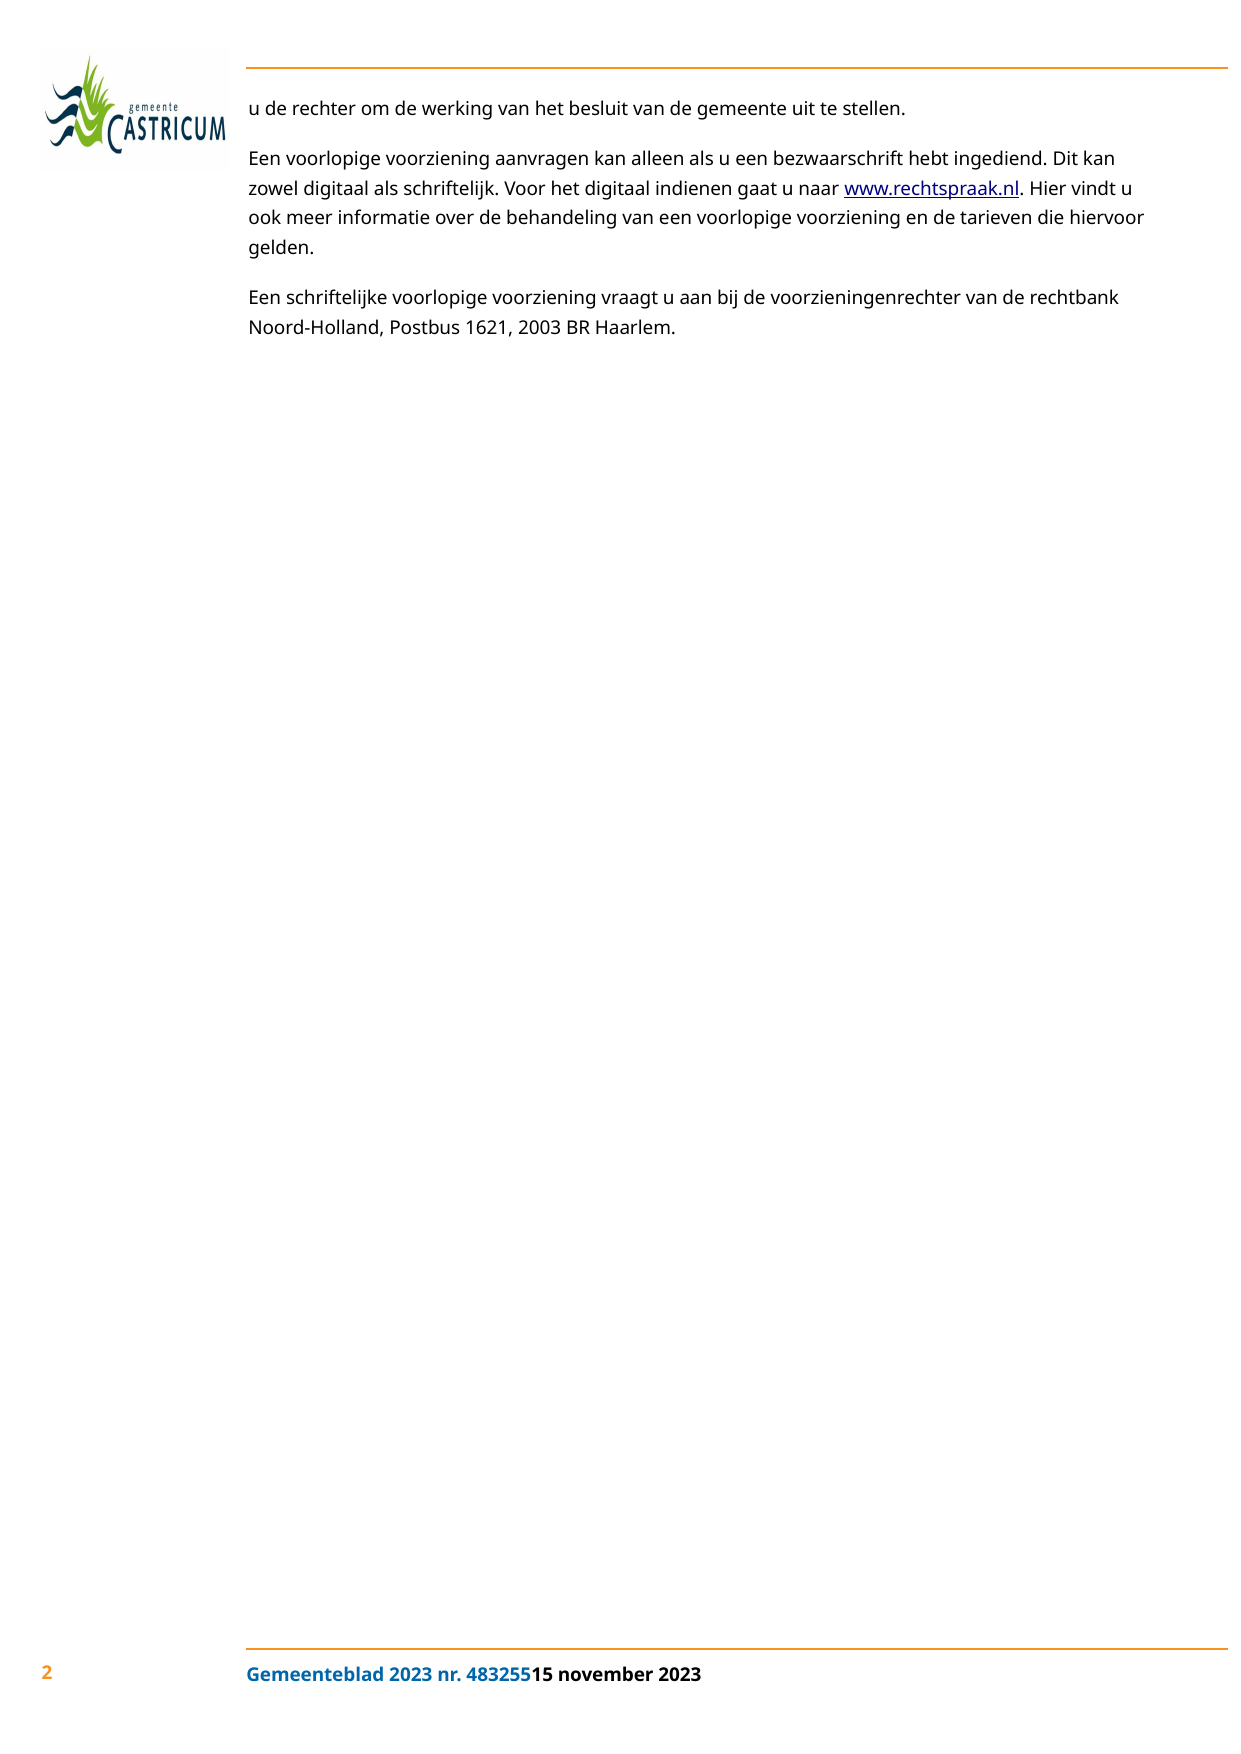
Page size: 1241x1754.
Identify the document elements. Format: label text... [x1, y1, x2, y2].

text Een voorlopige voorziening aanvragen kan alleen als u een bezwaarschrift hebt ingediend. Dit kan zowel digitaal als schriftelijk. Voor het digitaal indienen gaat u naar www.rechtspraak.nl. Hier vindt u ook meer informatie over de behandeling van een voorlopige voorziening en de tarieven die hiervoor gelden. [248, 145, 1152, 260]
text u de rechter om de werking van het besluit van de gemeente uit te stellen. [248, 95, 1152, 121]
text Een schriftelijke voorlopige voorziening vraagt u aan bij de voorzieningenrechter van de rechtbank Noord-Holland, Postbus 1621, 2003 BR Haarlem. [248, 284, 1152, 340]
picture [41, 47, 231, 172]
